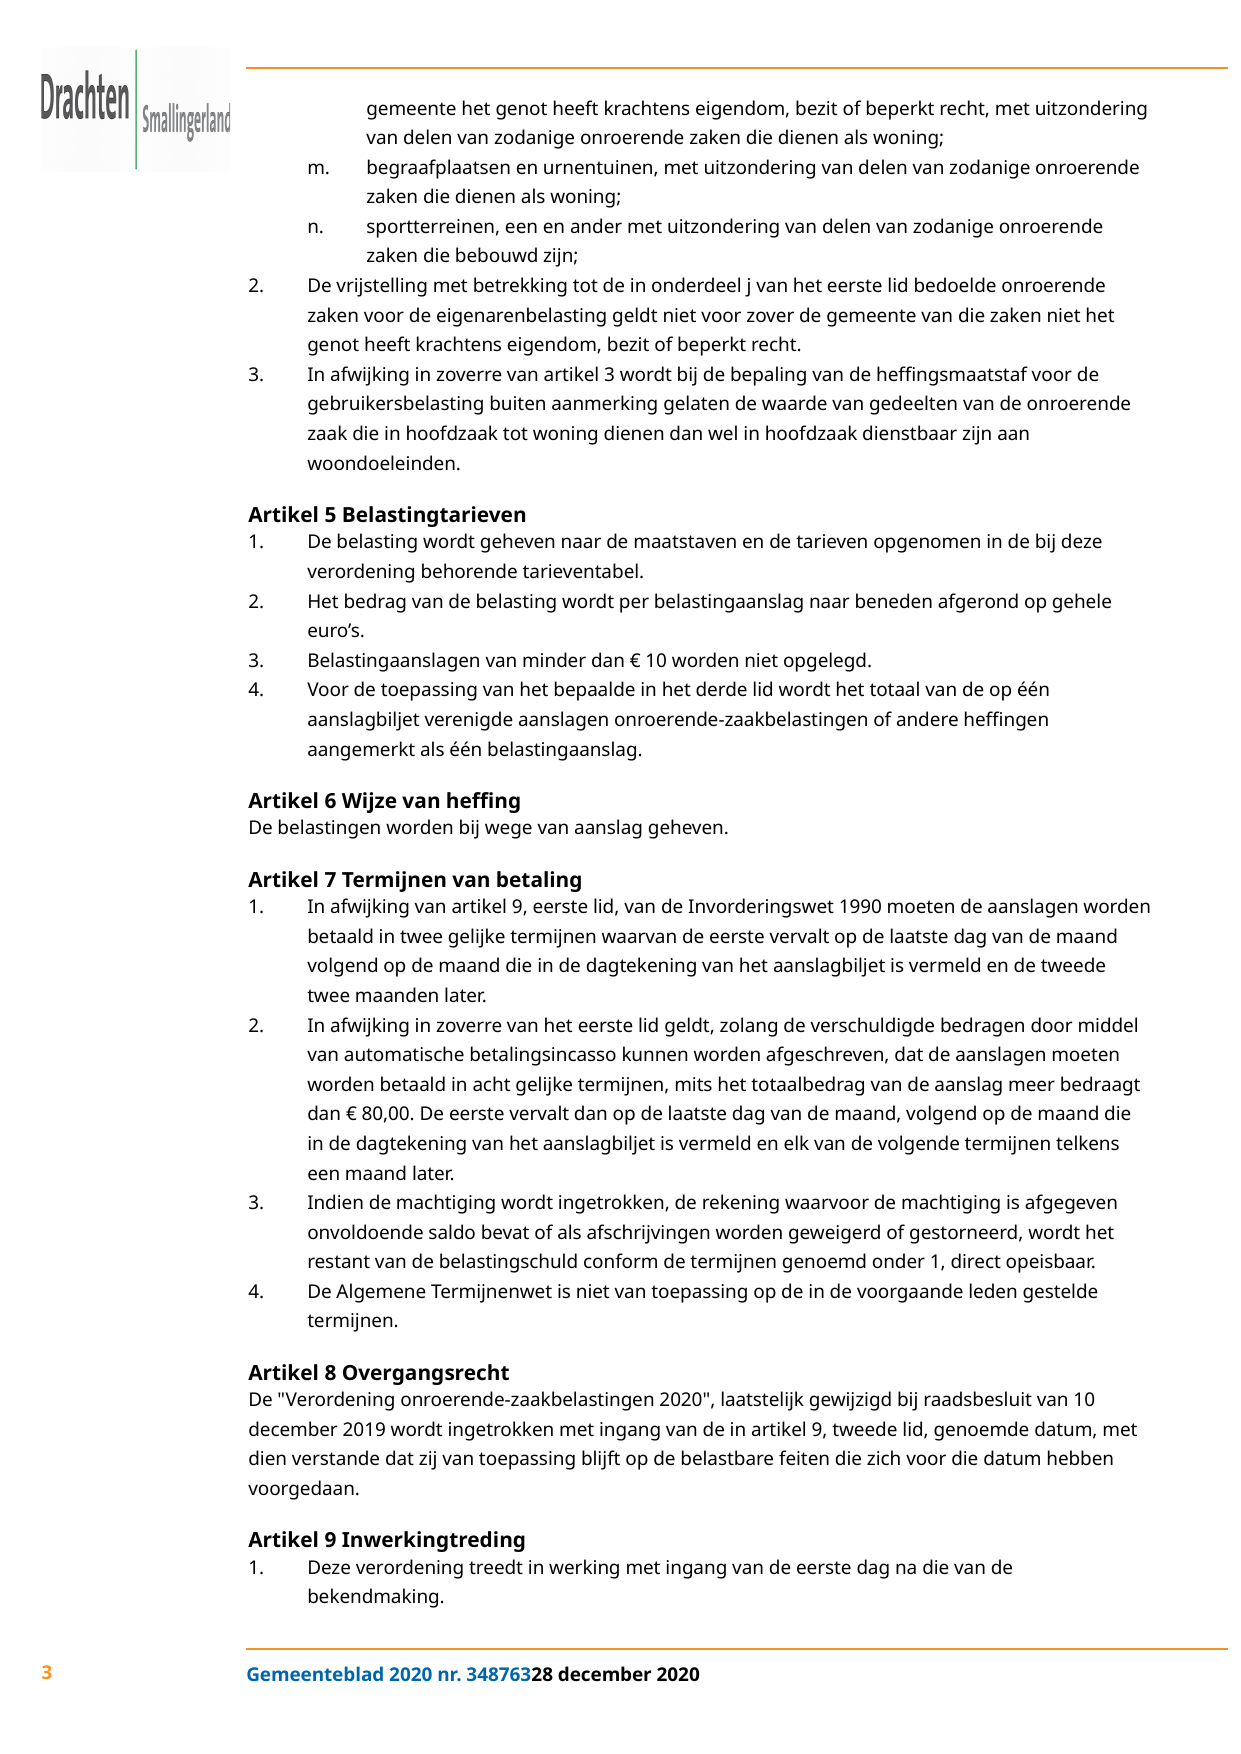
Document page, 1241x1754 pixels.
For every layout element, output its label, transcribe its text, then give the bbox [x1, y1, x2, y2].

list gemeente het genot heeft krachtens eigendom, bezit of beperkt recht, met uitzondering van delen van zodanige onroerende zaken die dienen als woning; [307, 95, 1152, 150]
list Het bedrag van de belasting wordt per belastingaanslag naar beneden afgerond op gehele euro’s. [248, 588, 1152, 643]
list Belastingaanslagen van minder dan € 10 worden niet opgelegd. [248, 647, 1152, 673]
text De "Verordening onroerende-zaakbelastingen 2020", laatstelijk gewijzigd bij raadsbesluit van 10 december 2019 wordt ingetrokken met ingang van de in artikel 9, tweede lid, genoemde datum, met dien verstande dat zij van toepassing blijft op de belastbare feiten die zich voor die datum hebben voorgedaan. [248, 1386, 1152, 1501]
list De belasting wordt geheven naar de maatstaven en de tarieven opgenomen in de bij deze verordening behorende tarieventabel. [248, 529, 1152, 584]
list sportterreinen, een en ander met uitzondering van delen van zodanige onroerende zaken die bebouwd zijn; [307, 213, 1152, 268]
text De belastingen worden bij wege van aanslag geheven. [248, 814, 1152, 840]
list begraafplaatsen en urnentuinen, met uitzondering van delen van zodanige onroerende zaken die dienen als woning; [307, 154, 1152, 209]
text Artikel 5 Belastingtarieven [248, 500, 1152, 529]
list In afwijking in zoverre van artikel 3 wordt bij de bepaling van de heffingsmaatstaf voor de gebruikersbelasting buiten aanmerking gelaten de waarde van gedeelten van de onroerende zaak die in hoofdzaak tot woning dienen dan wel in hoofdzaak dienstbaar zijn aan woondoeleinden. [248, 361, 1152, 476]
list In afwijking van artikel 9, eerste lid, van de Invorderingswet 1990 moeten de aanslagen worden betaald in twee gelijke termijnen waarvan de eerste vervalt op de laatste dag van de maand volgend op de maand die in de dagtekening van het aanslagbiljet is vermeld en de tweede twee maanden later. [248, 893, 1152, 1008]
text Artikel 8 Overgangsrecht [248, 1358, 1152, 1386]
list Deze verordening treedt in werking met ingang van de eerste dag na die van de bekendmaking. [248, 1554, 1152, 1609]
list Indien de machtiging wordt ingetrokken, de rekening waarvoor de machtiging is afgegeven onvoldoende saldo bevat of als afschrijvingen worden geweigerd of gestorneerd, wordt het restant van de belastingschuld conform de termijnen genoemd onder 1, direct opeisbaar. [248, 1189, 1152, 1274]
list In afwijking in zoverre van het eerste lid geldt, zolang de verschuldigde bedragen door middel van automatische betalingsincasso kunnen worden afgeschreven, dat de aanslagen moeten worden betaald in acht gelijke termijnen, mits het totaalbedrag van de aanslag meer bedraagt dan € 80,00. De eerste vervalt dan op de laatste dag van de maand, volgend op de maand die in de dagtekening van het aanslagbiljet is vermeld en elk van de volgende termijnen telkens een maand later. [248, 1012, 1152, 1185]
list De Algemene Termijnenwet is niet van toepassing op de in de voorgaande leden gestelde termijnen. [248, 1278, 1152, 1333]
text Artikel 7 Termijnen van betaling [248, 865, 1152, 893]
text Artikel 6 Wijze van heffing [248, 786, 1152, 814]
list De vrijstelling met betrekking tot de in onderdeel j van het eerste lid bedoelde onroerende zaken voor de eigenarenbelasting geldt niet voor zover de gemeente van die zaken niet het genot heeft krachtens eigendom, bezit of beperkt recht. [248, 272, 1152, 357]
text Artikel 9 Inwerkingtreding [248, 1526, 1152, 1554]
list Voor de toepassing van het bepaalde in het derde lid wordt het totaal van de op één aanslagbiljet verenigde aanslagen onroerende-zaakbelastingen of andere heffingen aangemerkt als één belastingaanslag. [248, 677, 1152, 761]
picture [41, 47, 231, 172]
